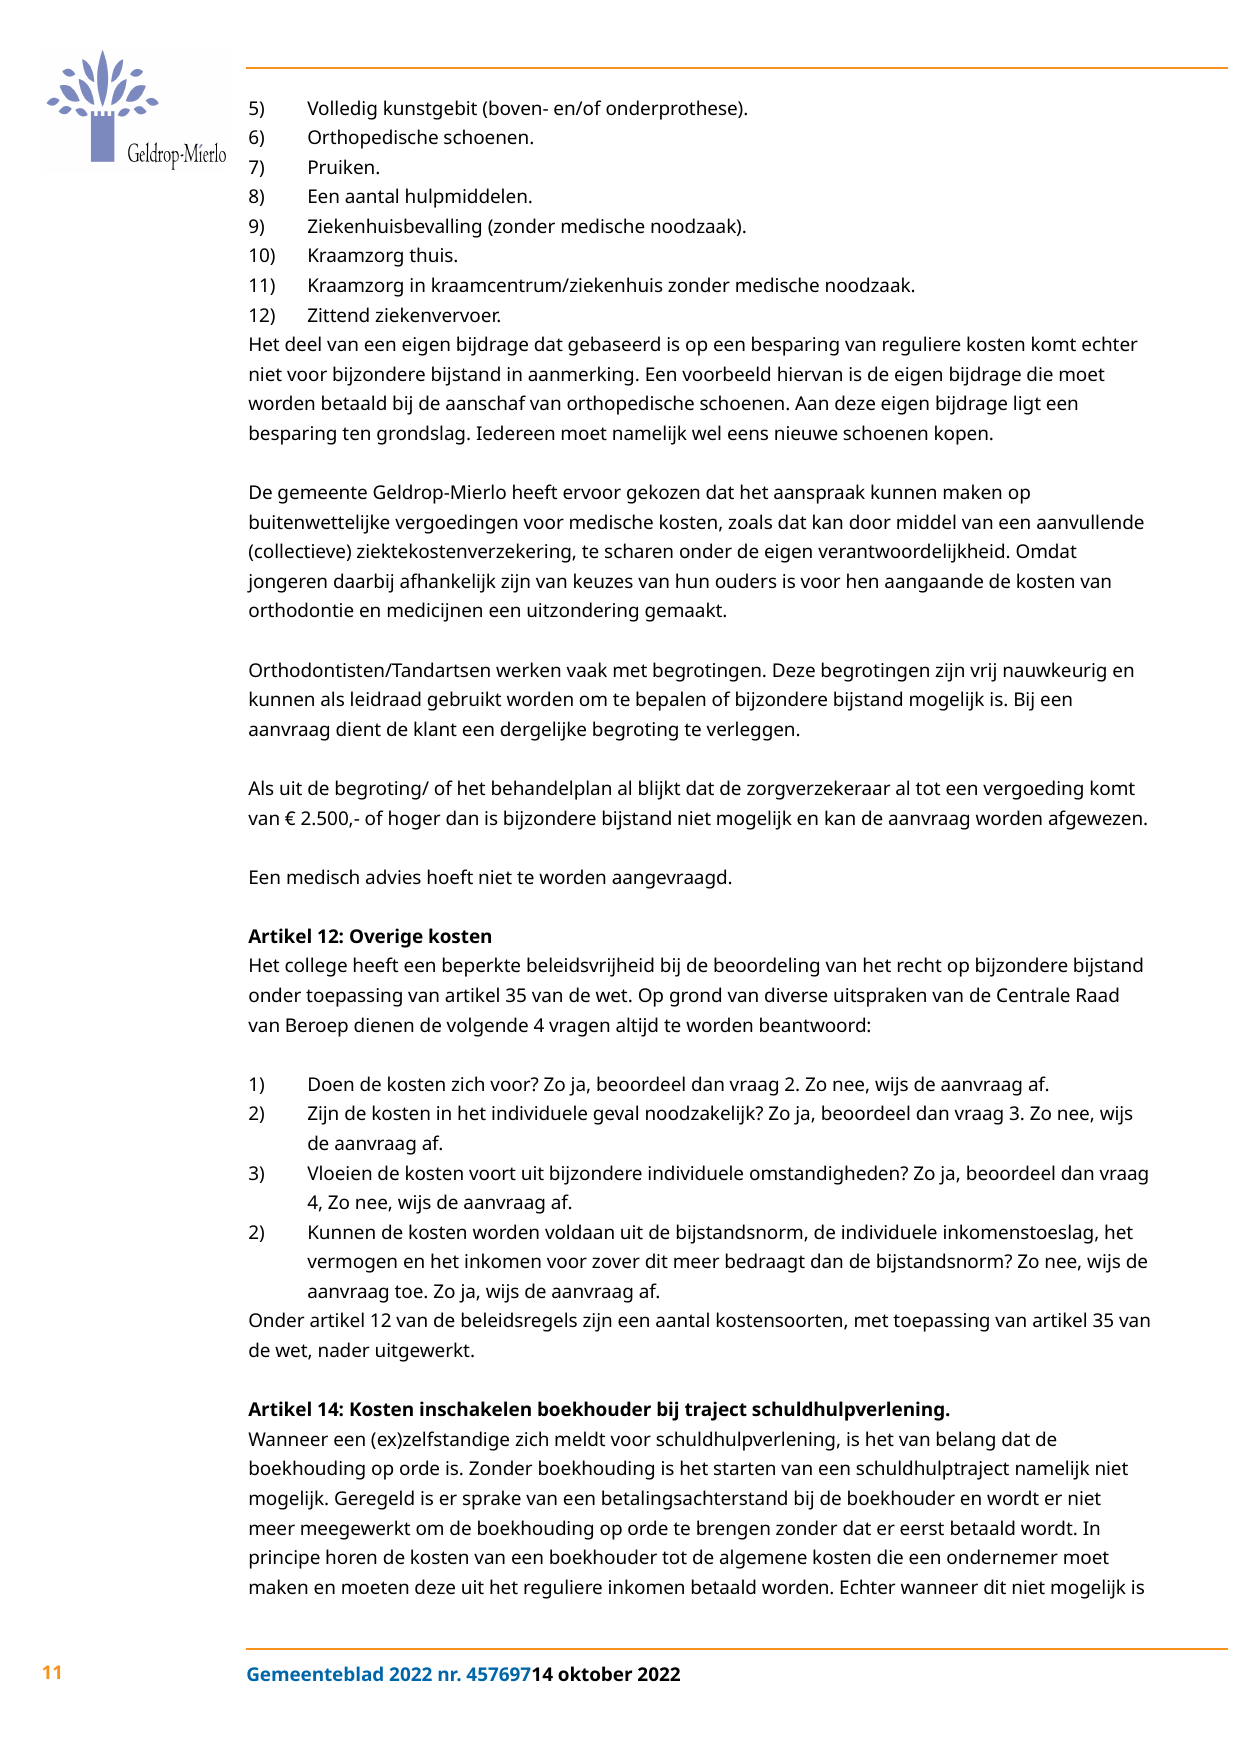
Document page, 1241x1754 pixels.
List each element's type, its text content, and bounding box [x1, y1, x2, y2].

text Het college heeft een beperkte beleidsvrijheid bij de beoordeling van het recht op bijzondere bijstand onder toepassing van artikel 35 van de wet. Op grond van diverse uitspraken van de Centrale Raad van Beroep dienen de volgende 4 vragen altijd te worden beantwoord: [248, 953, 1152, 1038]
text Wanneer een (ex)zelfstandige zich meldt voor schuldhulpverlening, is het van belang dat de boekhouding op orde is. Zonder boekhouding is het starten van een schuldhulptraject namelijk niet mogelijk. Geregeld is er sprake van een betalingsachterstand bij de boekhouder en wordt er niet meer meegewerkt om de boekhouding op orde te brengen zonder dat er eerst betaald wordt. In principe horen de kosten van een boekhouder tot de algemene kosten die een ondernemer moet maken en moeten deze uit het reguliere inkomen betaald worden. Echter wanneer dit niet mogelijk is [248, 1426, 1152, 1600]
list Zittend ziekenvervoer. [248, 302, 1152, 328]
text Het deel van een eigen bijdrage dat gebaseerd is op een besparing van reguliere kosten komt echter niet voor bijzondere bijstand in aanmerking. Een voorbeeld hiervan is de eigen bijdrage die moet worden betaald bij de aanschaf van orthopedische schoenen. Aan deze eigen bijdrage ligt een besparing ten grondslag. Iedereen moet namelijk wel eens nieuwe schoenen kopen. [248, 331, 1152, 446]
text Onder artikel 12 van de beleidsregels zijn een aantal kostensoorten, met toepassing van artikel 35 van de wet, nader uitgewerkt. [248, 1308, 1152, 1363]
list Doen de kosten zich voor? Zo ja, beoordeel dan vraag 2. Zo nee, wijs de aanvraag af. [248, 1071, 1152, 1097]
list Kraamzorg thuis. [248, 243, 1152, 268]
text De gemeente Geldrop-Mierlo heeft ervoor gekozen dat het aanspraak kunnen maken op buitenwettelijke vergoedingen voor medische kosten, zoals dat kan door middel van een aanvullende (collectieve) ziektekostenverzekering, te scharen onder de eigen verantwoordelijkheid. Omdat jongeren daarbij afhankelijk zijn van keuzes van hun ouders is voor hen aangaande de kosten van orthodontie en medicijnen een uitzondering gemaakt. [248, 479, 1152, 623]
text Artikel 12: Overige kosten [248, 923, 1152, 949]
text Een medisch advies hoeft niet te worden aangevraagd. [248, 864, 1152, 890]
list Orthopedische schoenen. [248, 124, 1152, 150]
picture [41, 47, 231, 172]
text Orthodontisten/Tandartsen werken vaak met begrotingen. Deze begrotingen zijn vrij nauwkeurig en kunnen als leidraad gebruikt worden om te bepalen of bijzondere bijstand mogelijk is. Bij een aanvraag dient de klant een dergelijke begroting te verleggen. [248, 657, 1152, 742]
text Artikel 14: Kosten inschakelen boekhouder bij traject schuldhulpverlening. [248, 1396, 1152, 1422]
list Kunnen de kosten worden voldaan uit de bijstandsnorm, de individuele inkomenstoeslag, het vermogen en het inkomen voor zover dit meer bedraagt dan de bijstandsnorm? Zo nee, wijs de aanvraag toe. Zo ja, wijs de aanvraag af. [248, 1219, 1152, 1304]
list Een aantal hulpmiddelen. [248, 183, 1152, 209]
text Als uit de begroting/ of het behandelplan al blijkt dat de zorgverzekeraar al tot een vergoeding komt van € 2.500,- of hoger dan is bijzondere bijstand niet mogelijk en kan de aanvraag worden afgewezen. [248, 775, 1152, 831]
list Volledig kunstgebit (boven- en/of onderprothese). [248, 95, 1152, 121]
list Kraamzorg in kraamcentrum/ziekenhuis zonder medische noodzaak. [248, 272, 1152, 298]
list Ziekenhuisbevalling (zonder medische noodzaak). [248, 213, 1152, 239]
list Zijn de kosten in het individuele geval noodzakelijk? Zo ja, beoordeel dan vraag 3. Zo nee, wijs de aanvraag af. [248, 1101, 1152, 1156]
list Pruiken. [248, 154, 1152, 180]
list Vloeien de kosten voort uit bijzondere individuele omstandigheden? Zo ja, beoordeel dan vraag 4, Zo nee, wijs de aanvraag af. [248, 1160, 1152, 1215]
